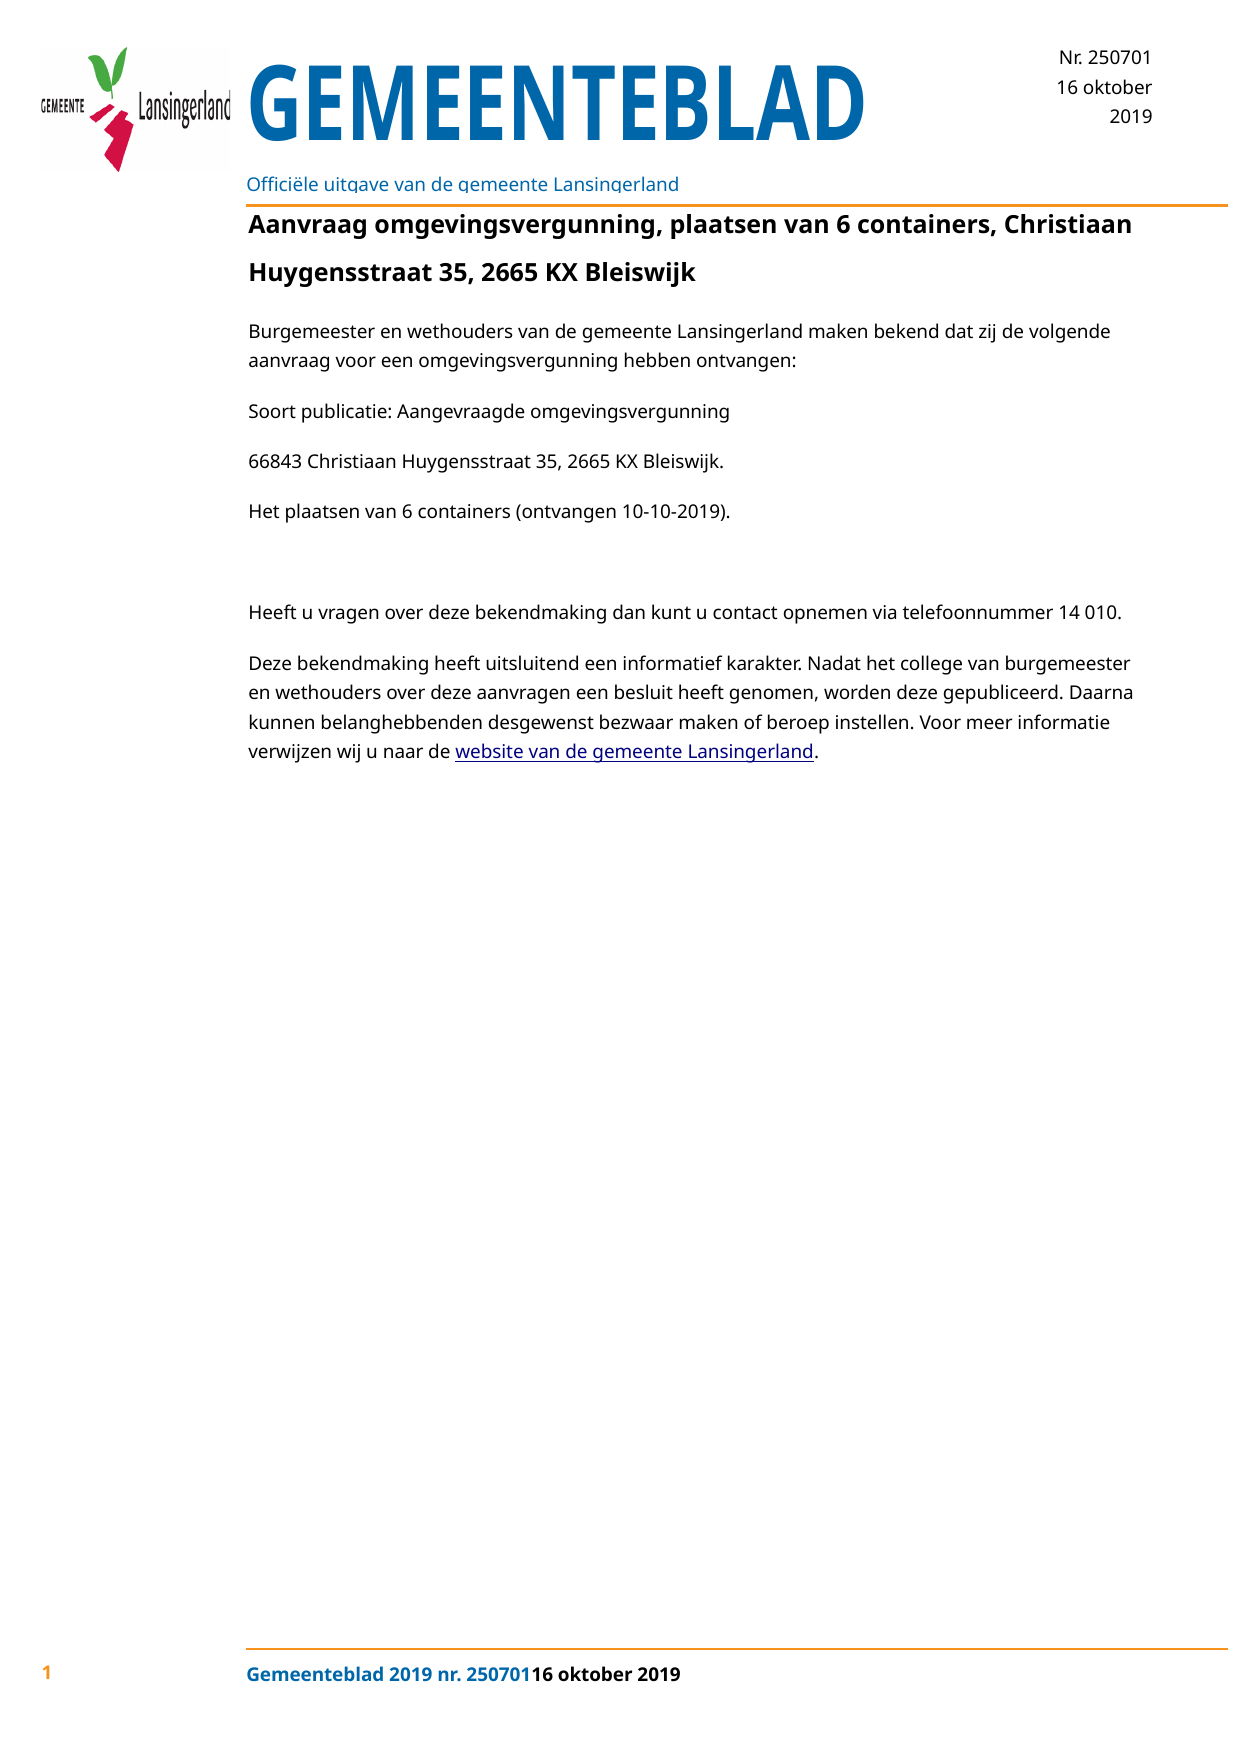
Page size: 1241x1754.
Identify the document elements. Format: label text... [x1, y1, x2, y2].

text Soort publicatie: Aangevraagde omgevingsvergunning [248, 398, 1152, 424]
text Deze bekendmaking heeft uitsluitend een informatief karakter. Nadat het college van burgemeester en wethouders over deze aanvragen een besluit heeft genomen, worden deze gepubliceerd. Daarna kunnen belanghebbenden desgewenst bezwaar maken of beroep instellen. Voor meer informatie verwijzen wij u naar de website van de gemeente Lansingerland. [248, 650, 1152, 764]
text Aanvraag omgevingsvergunning, plaatsen van 6 containers, Christiaan Huygensstraat 35, 2665 KX Bleiswijk [248, 207, 1152, 288]
text Het plaatsen van 6 containers (ontvangen 10-10-2019). [248, 499, 1152, 524]
text Heeft u vragen over deze bekendmaking dan kunt u contact opnemen via telefoonnummer 14 010. [248, 599, 1152, 625]
picture [41, 47, 231, 172]
text Burgemeester en wethouders van de gemeente Lansingerland maken bekend dat zij de volgende aanvraag voor een omgevingsvergunning hebben ontvangen: [248, 318, 1152, 373]
text 66843 Christiaan Huygensstraat 35, 2665 KX Bleiswijk. [248, 448, 1152, 474]
